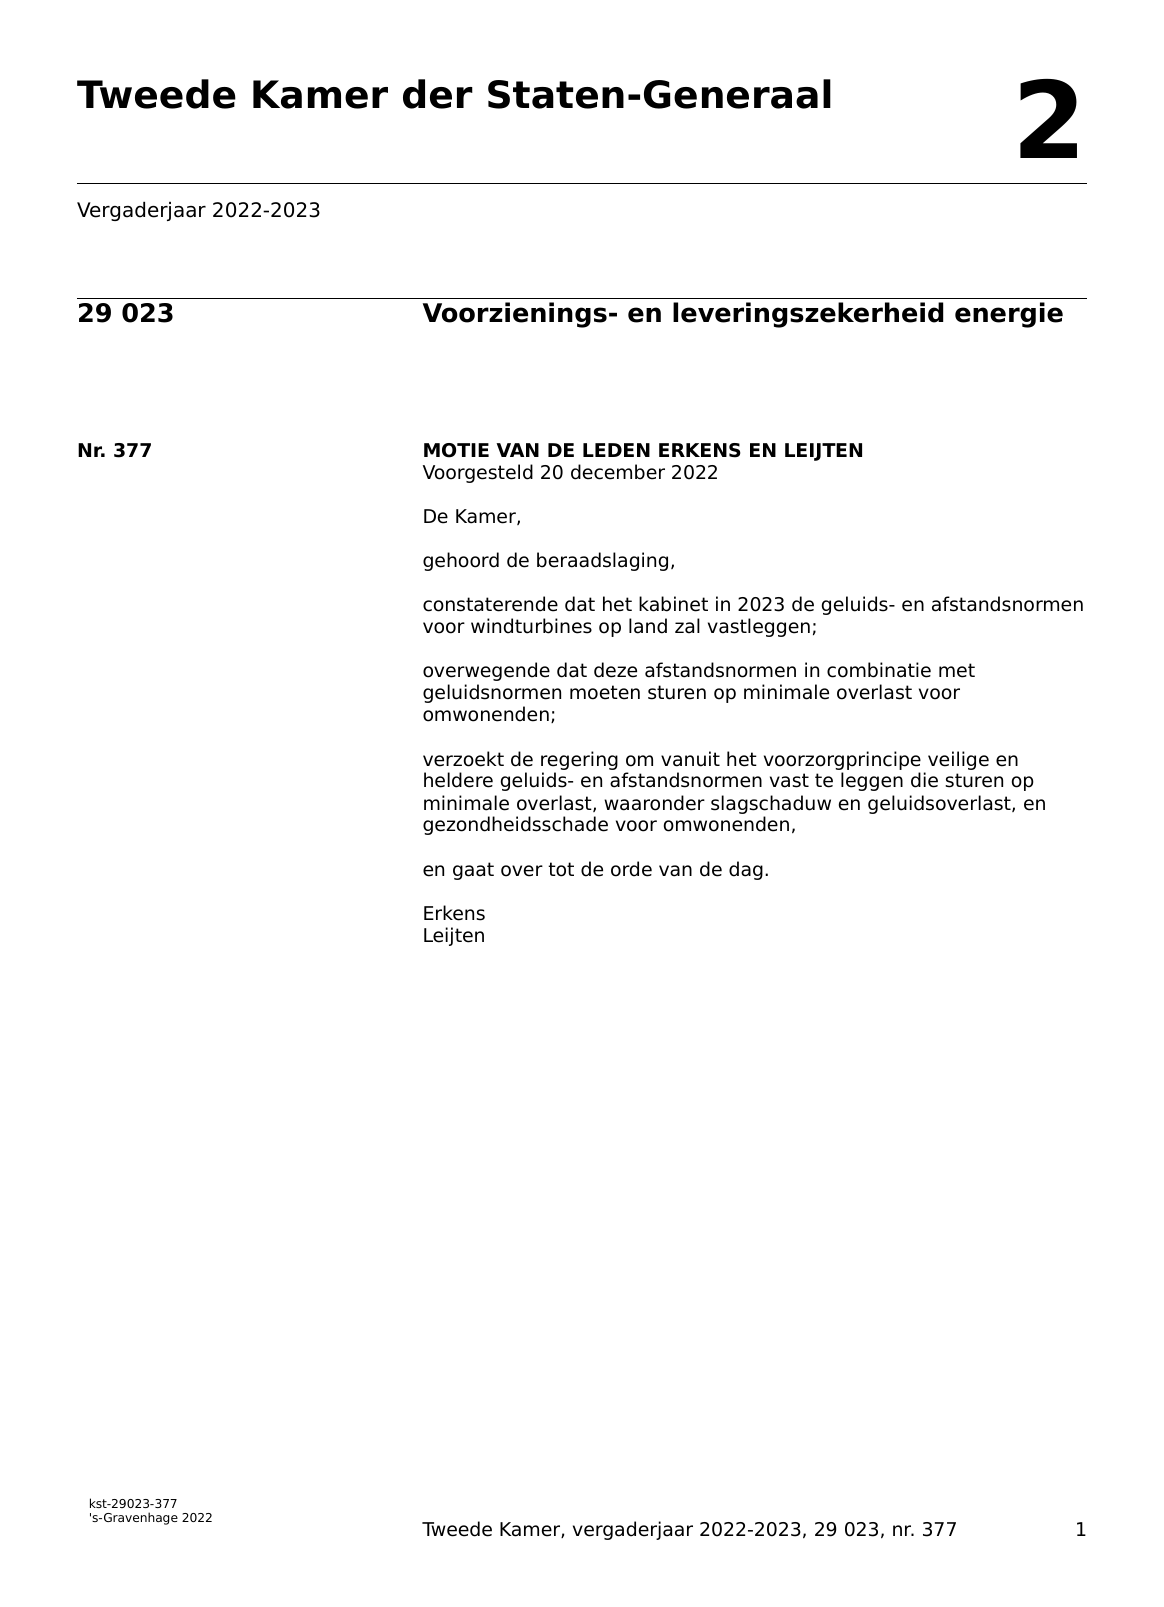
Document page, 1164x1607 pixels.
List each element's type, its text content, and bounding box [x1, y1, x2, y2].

text kst-29023-377 [88, 1497, 323, 1511]
table_header 2 [886, 59, 1087, 183]
text constaterende dat het kabinet in 2023 de geluids- en afstandsnormen voor windturbines op land zal vastleggen; [422, 594, 1087, 638]
text Erkens [422, 903, 1087, 925]
text De Kamer, [422, 506, 1087, 528]
text verzoekt de regering om vanuit het voorzorgprincipe veilige en heldere geluids- en afstandsnormen vast te leggen die sturen op minimale overlast, waaronder slagschaduw en geluidsoverlast, en gezondheidsschade voor omwonenden, [422, 748, 1087, 836]
text en gaat over tot de orde van de dag. [422, 858, 1087, 881]
table_cell Vergaderjaar 2022-2023 [77, 184, 1087, 298]
text overwegende dat deze afstandsnormen in combinatie met geluidsnormen moeten sturen op minimale overlast voor omwonenden; [422, 660, 1087, 726]
table_header Tweede Kamer der Staten-Generaal [77, 59, 886, 183]
text Leijten [422, 925, 1087, 947]
subtitle Nr. 377 MOTIE VAN DE LEDEN ERKENS EN LEIJTEN [77, 440, 1087, 462]
text 's-Gravenhage 2022 [88, 1511, 323, 1525]
text gehoord de beraadslaging, [422, 550, 1087, 572]
subtitle 29 023 Voorzienings- en leveringszekerheid energie [77, 299, 1087, 329]
text Voorgesteld 20 december 2022 [422, 462, 1087, 484]
